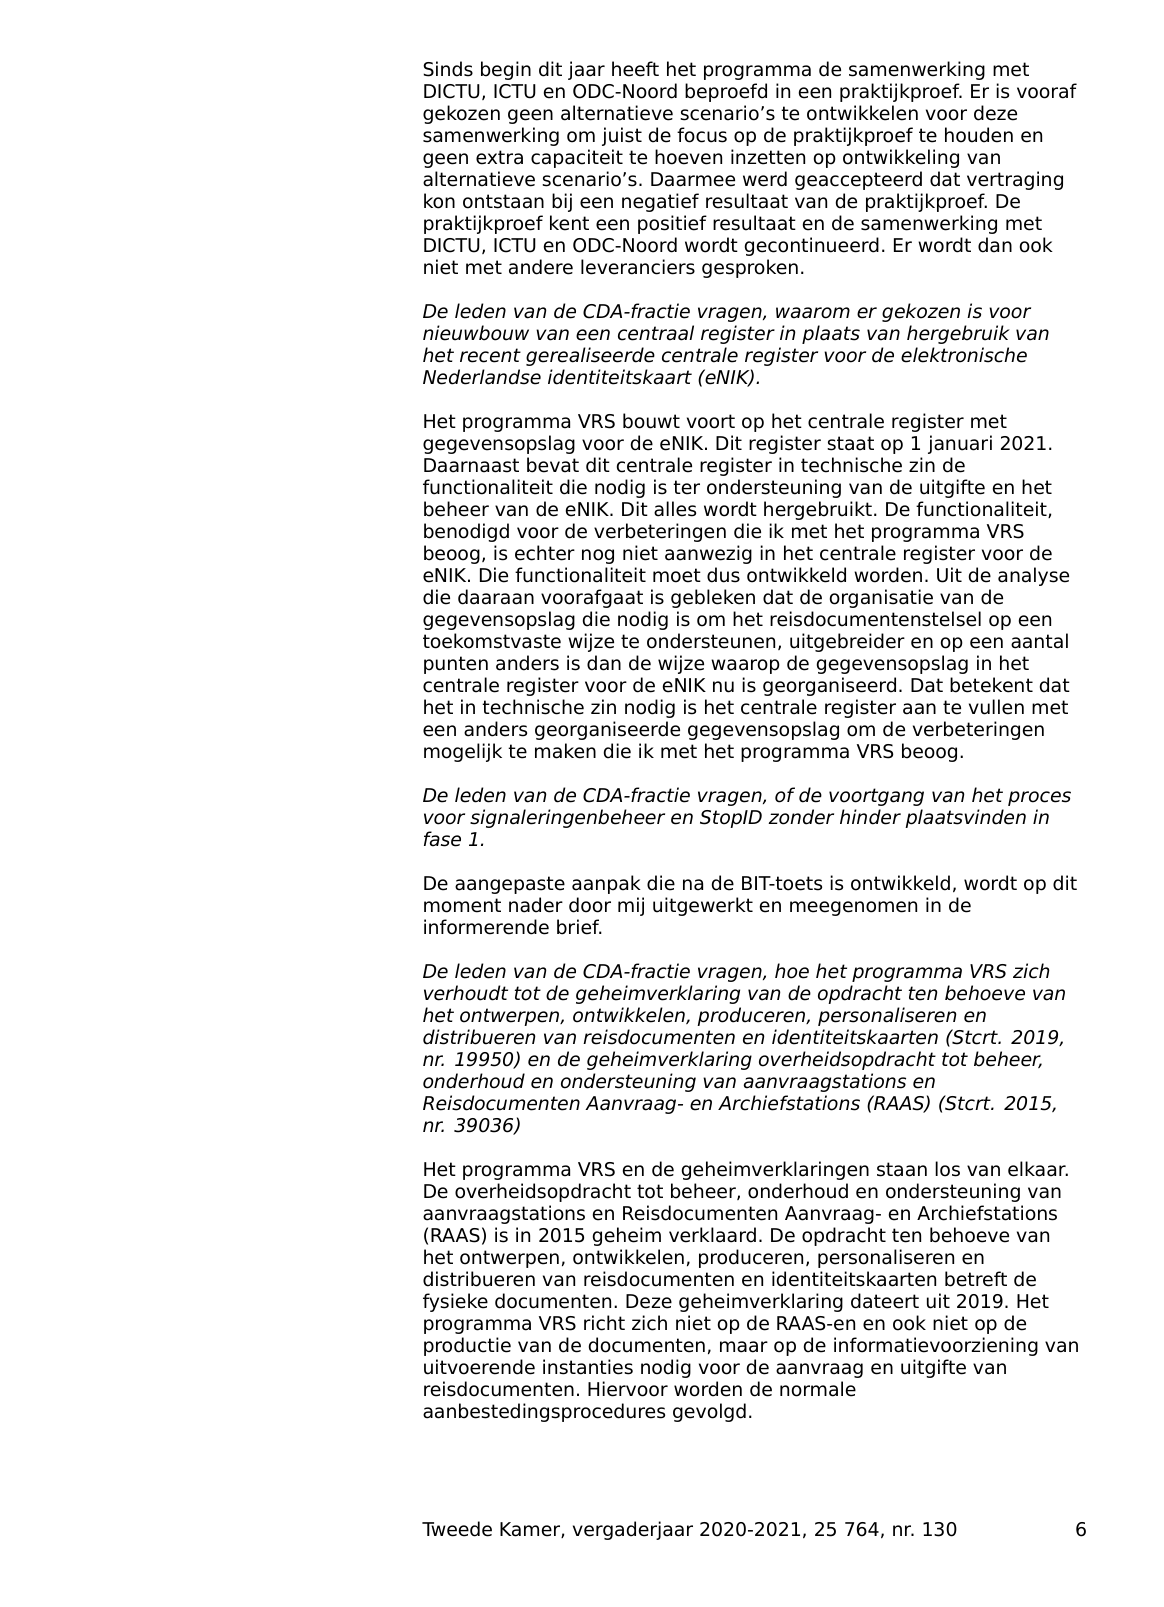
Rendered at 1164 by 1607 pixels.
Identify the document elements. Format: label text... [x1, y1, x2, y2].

text De aangepaste aanpak die na de BIT-toets is ontwikkeld, wordt op dit moment nader door mij uitgewerkt en meegenomen in de informerende brief. [422, 873, 1087, 939]
text Sinds begin dit jaar heeft het programma de samenwerking met DICTU, ICTU en ODC-Noord beproefd in een praktijkproef. Er is vooraf gekozen geen alternatieve scenario’s te ontwikkelen voor deze samenwerking om juist de focus op de praktijkproef te houden en geen extra capaciteit te hoeven inzetten op ontwikkeling van alternatieve scenario’s. Daarmee werd geaccepteerd dat vertraging kon ontstaan bij een negatief resultaat van de praktijkproef. De praktijkproef kent een positief resultaat en de samenwerking met DICTU, ICTU en ODC-Noord wordt gecontinueerd. Er wordt dan ook niet met andere leveranciers gesproken. [422, 59, 1087, 279]
text Het programma VRS bouwt voort op het centrale register met gegevensopslag voor de eNIK. Dit register staat op 1 januari 2021. Daarnaast bevat dit centrale register in technische zin de functionaliteit die nodig is ter ondersteuning van de uitgifte en het beheer van de eNIK. Dit alles wordt hergebruikt. De functionaliteit, benodigd voor de verbeteringen die ik met het programma VRS beoog, is echter nog niet aanwezig in het centrale register voor de eNIK. Die functionaliteit moet dus ontwikkeld worden. Uit de analyse die daaraan voorafgaat is gebleken dat de organisatie van de gegevensopslag die nodig is om het reisdocumentenstelsel op een toekomstvaste wijze te ondersteunen, uitgebreider en op een aantal punten anders is dan de wijze waarop de gegevensopslag in het centrale register voor de eNIK nu is georganiseerd. Dat betekent dat het in technische zin nodig is het centrale register aan te vullen met een anders georganiseerde gegevensopslag om de verbeteringen mogelijk te maken die ik met het programma VRS beoog. [422, 411, 1087, 763]
text De leden van de CDA-fractie vragen, waarom er gekozen is voor nieuwbouw van een centraal register in plaats van hergebruik van het recent gerealiseerde centrale register voor de elektronische Nederlandse identiteitskaart (eNIK). [422, 301, 1087, 389]
text De leden van de CDA-fractie vragen, of de voortgang van het proces voor signaleringenbeheer en StopID zonder hinder plaatsvinden in fase 1. [422, 785, 1087, 851]
text Het programma VRS en de geheimverklaringen staan los van elkaar. De overheidsopdracht tot beheer, onderhoud en ondersteuning van aanvraagstations en Reisdocumenten Aanvraag- en Archiefstations (RAAS) is in 2015 geheim verklaard. De opdracht ten behoeve van het ontwerpen, ontwikkelen, produceren, personaliseren en distribueren van reisdocumenten en identiteitskaarten betreft de fysieke documenten. Deze geheimverklaring dateert uit 2019. Het programma VRS richt zich niet op de RAAS-en en ook niet op de productie van de documenten, maar op de informatievoorziening van uitvoerende instanties nodig voor de aanvraag en uitgifte van reisdocumenten. Hiervoor worden de normale aanbestedingsprocedures gevolgd. [422, 1159, 1087, 1423]
text De leden van de CDA-fractie vragen, hoe het programma VRS zich verhoudt tot de geheimverklaring van de opdracht ten behoeve van het ontwerpen, ontwikkelen, produceren, personaliseren en distribueren van reisdocumenten en identiteitskaarten (Stcrt. 2019, nr. 19950) en de geheimverklaring overheidsopdracht tot beheer, onderhoud en ondersteuning van aanvraagstations en Reisdocumenten Aanvraag- en Archiefstations (RAAS) (Stcrt. 2015, nr. 39036) [422, 961, 1087, 1137]
